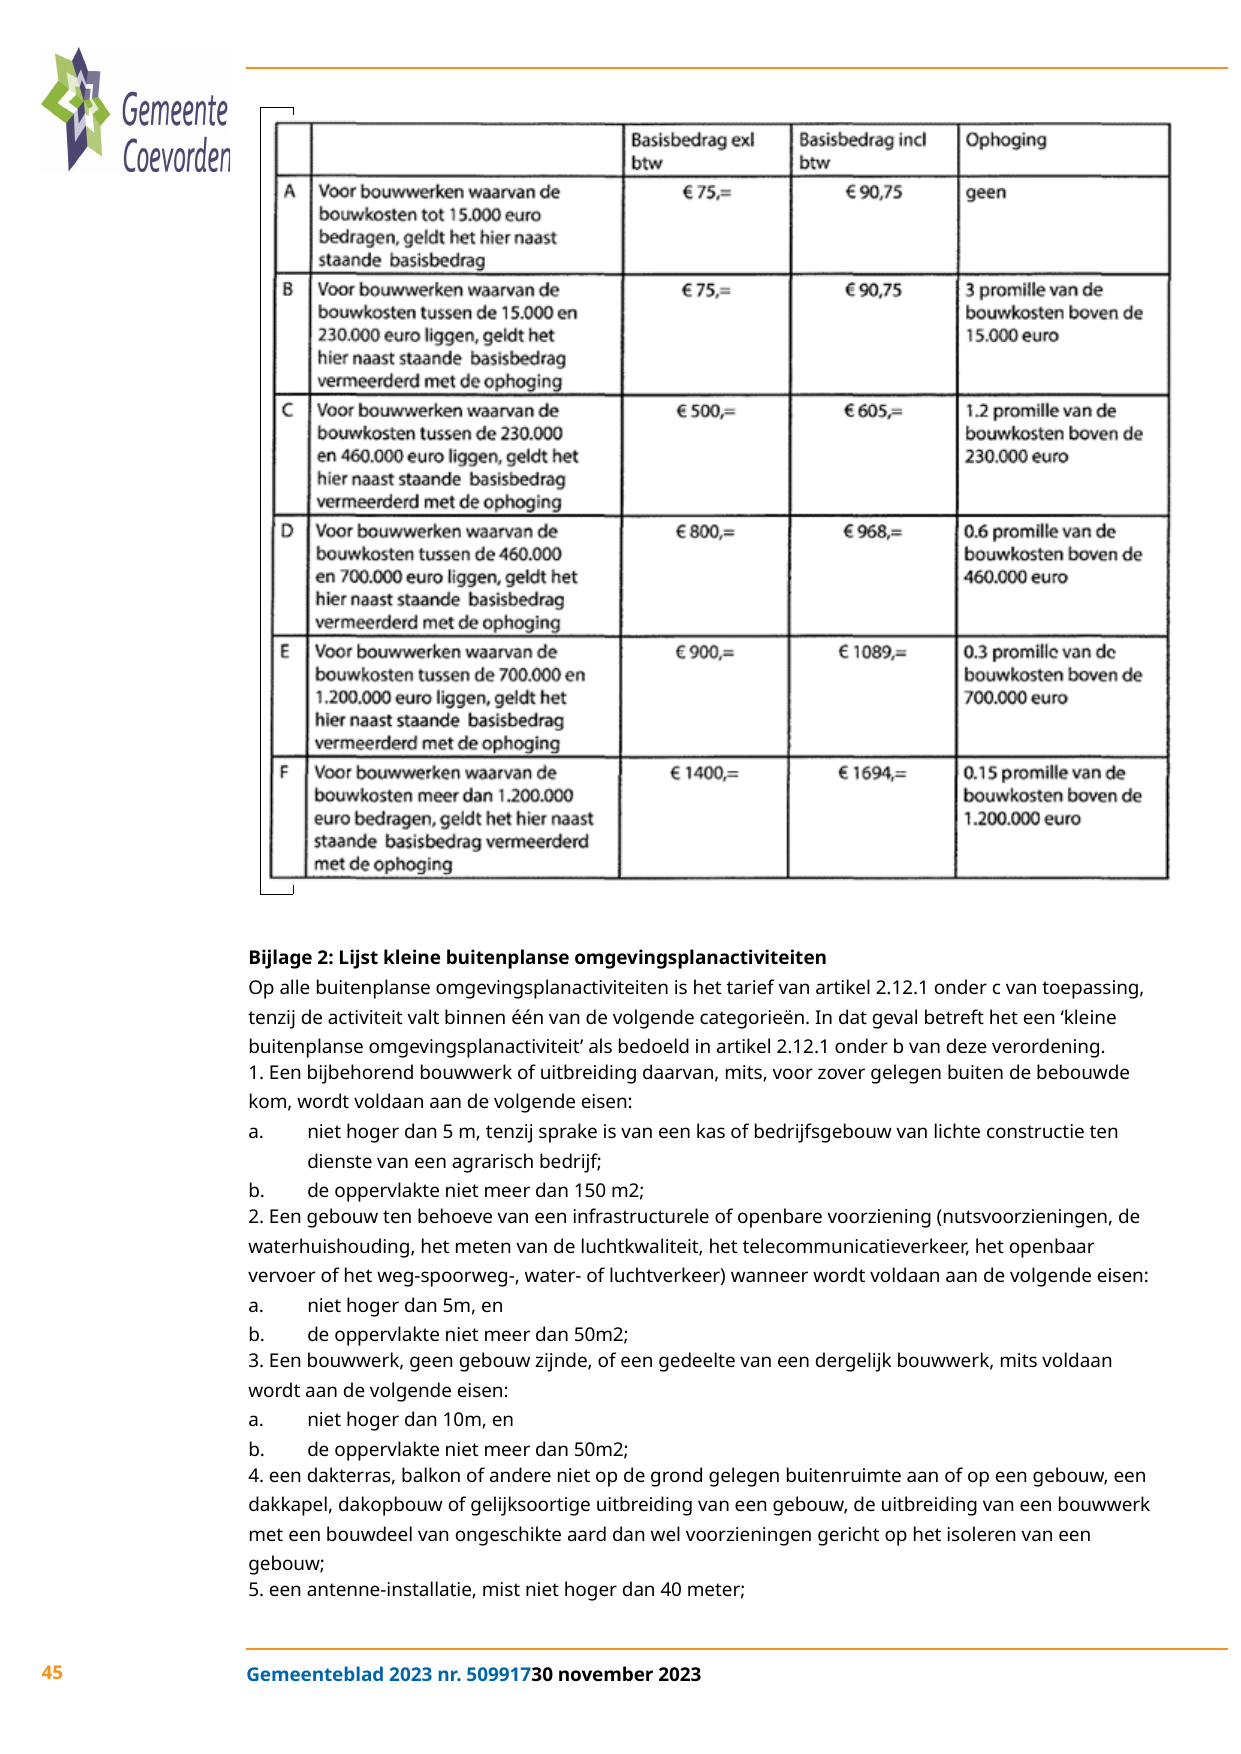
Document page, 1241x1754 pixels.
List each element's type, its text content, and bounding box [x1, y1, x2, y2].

table_cell 3. Een bouwwerk, geen gebouw zijnde, of een gedeelte van een dergelijk bouwwerk, mits voldaan wordt aan de volgende eisen: niet hoger dan 10m, en de oppervlakte niet meer dan 50m2; [248, 1347, 1152, 1462]
table_header Op alle buitenplanse omgevingsplanactiviteiten is het tarief van artikel 2.12.1 onder c van toepassing, tenzij de activiteit valt binnen één van de volgende categorieën. In dat geval betreft het een ‘kleine buitenplanse omgevingsplanactiviteit’ als bedoeld in artikel 2.12.1 onder b van deze verordening. [248, 974, 1152, 1059]
text Bijlage 2: Lijst kleine buitenplanse omgevingsplanactiviteiten [248, 944, 1152, 970]
table_cell 5. een antenne-installatie, mist niet hoger dan 40 meter; [248, 1576, 1152, 1602]
picture [41, 47, 231, 172]
table_cell 2. Een gebouw ten behoeve van een infrastructurele of openbare voorziening (nutsvoorzieningen, de waterhuishouding, het meten van de luchtkwaliteit, het telecommunicatieverkeer, het openbaar vervoer of het weg-spoorweg-, water- of luchtverkeer) wanneer wordt voldaan aan de volgende eisen: niet hoger dan 5m, en de oppervlakte niet meer dan 50m2; [248, 1203, 1152, 1347]
picture [268, 115, 1173, 885]
table_cell 4. een dakterras, balkon of andere niet op de grond gelegen buitenruimte aan of op een gebouw, een dakkapel, dakopbouw of gelijksoortige uitbreiding van een gebouw, de uitbreiding van een bouwwerk met een bouwdeel van ongeschikte aard dan wel voorzieningen gericht op het isoleren van een gebouw; [248, 1462, 1152, 1576]
table_cell 1. Een bijbehorend bouwwerk of uitbreiding daarvan, mits, voor zover gelegen buiten de bebouwde kom, wordt voldaan aan de volgende eisen: niet hoger dan 5 m, tenzij sprake is van een kas of bedrijfsgebouw van lichte constructie ten dienste van een agrarisch bedrijf; de oppervlakte niet meer dan 150 m2; [248, 1059, 1152, 1203]
